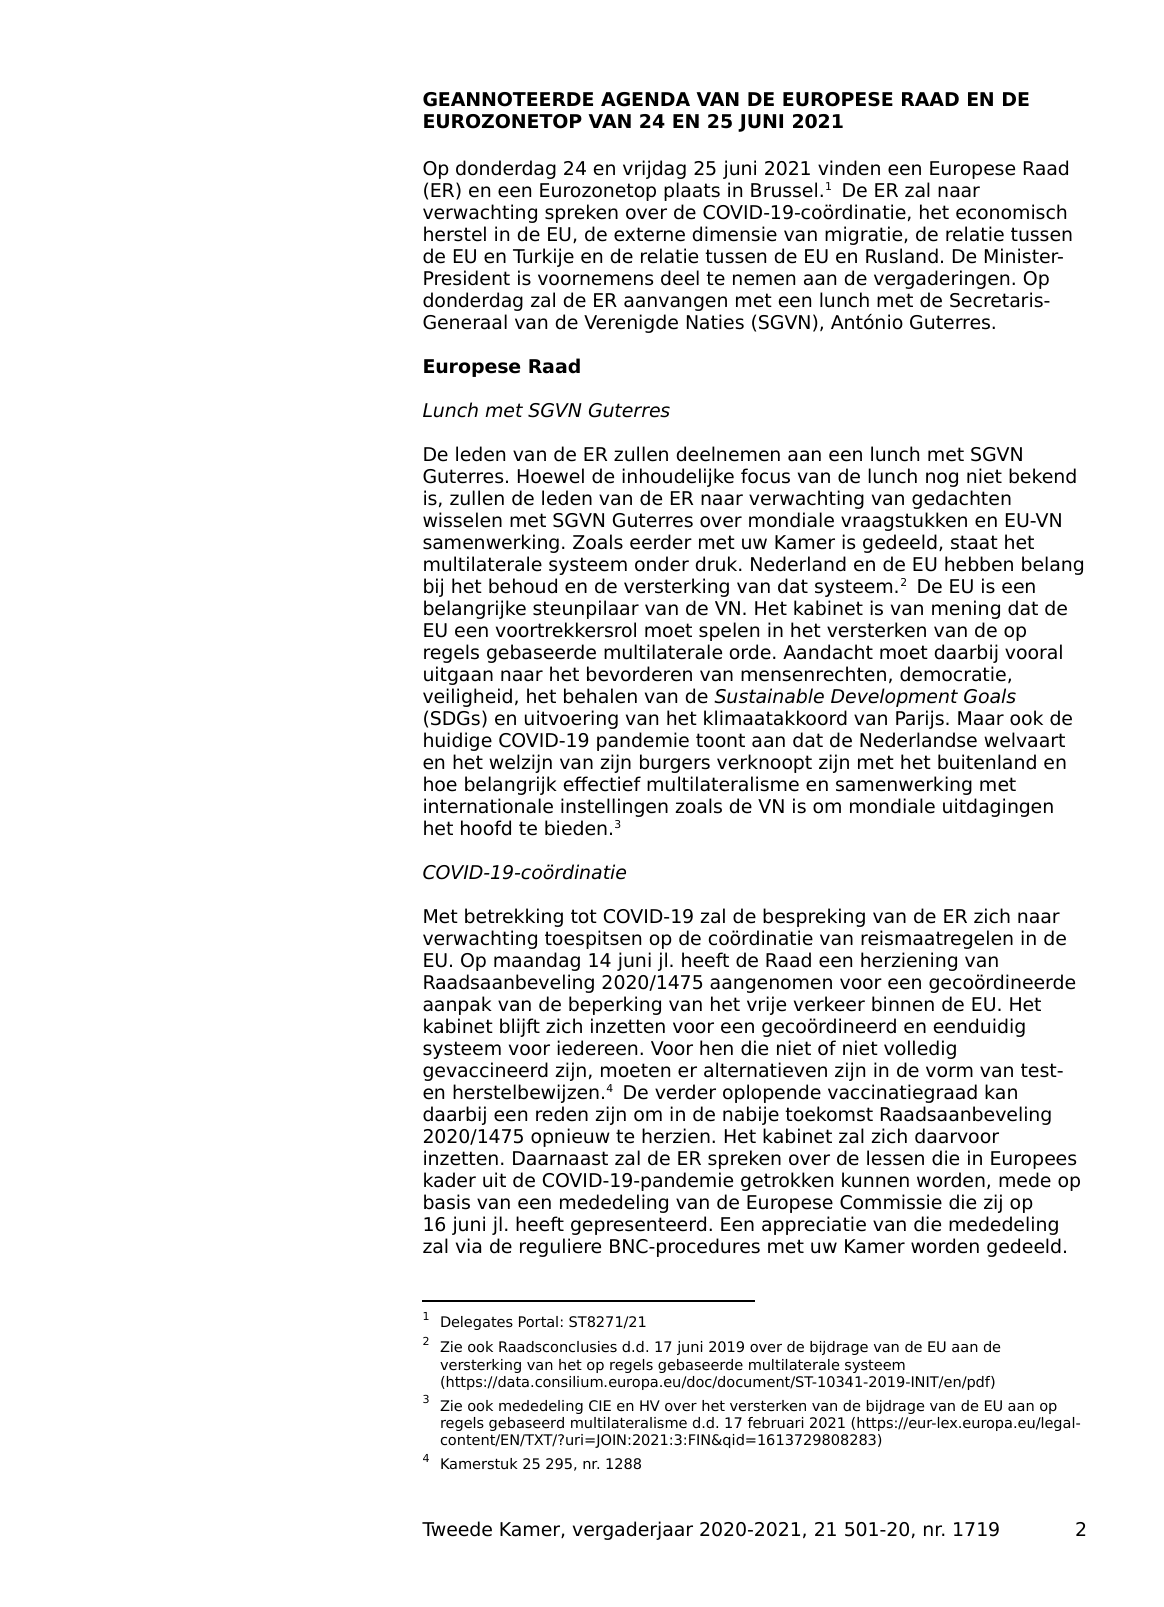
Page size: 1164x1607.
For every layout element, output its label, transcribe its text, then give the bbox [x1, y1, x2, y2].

text Kamerstuk 25 295, nr. 1288 [422, 1452, 1087, 1474]
text Met betrekking tot COVID-19 zal de bespreking van de ER zich naar verwachting toespitsen op de coördinatie van reismaatregelen in de EU. Op maandag 14 juni jl. heeft de Raad een herziening van Raadsaanbeveling 2020/1475 aangenomen voor een gecoördineerde aanpak van de beperking van het vrije verkeer binnen de EU. Het kabinet blijft zich inzetten voor een gecoördineerd en eenduidig systeem voor iedereen. Voor hen die niet of niet volledig gevaccineerd zijn, moeten er alternatieven zijn in de vorm van test- en herstelbewijzen. De verder oplopende vaccinatiegraad kan daarbij een reden zijn om in de nabije toekomst Raadsaanbeveling 2020/1475 opnieuw te herzien. Het kabinet zal zich daarvoor inzetten. Daarnaast zal de ER spreken over de lessen die in Europees kader uit de COVID-19-pandemie getrokken kunnen worden, mede op basis van een mededeling van de Europese Commissie die zij op 16 juni jl. heeft gepresenteerd. Een appreciatie van die mededeling zal via de reguliere BNC-procedures met uw Kamer worden gedeeld. [422, 906, 1087, 1258]
text Op donderdag 24 en vrijdag 25 juni 2021 vinden een Europese Raad (ER) en een Eurozonetop plaats in Brussel. De ER zal naar verwachting spreken over de COVID-19-coördinatie, het economisch herstel in de EU, de externe dimensie van migratie, de relatie tussen de EU en Turkije en de relatie tussen de EU en Rusland. De Minister-President is voornemens deel te nemen aan de vergaderingen. Op donderdag zal de ER aanvangen met een lunch met de Secretaris-Generaal van de Verenigde Naties (SGVN), António Guterres. [422, 158, 1087, 334]
subtitle GEANNOTEERDE AGENDA VAN DE EUROPESE RAAD EN DE EUROZONETOP VAN 24 EN 25 JUNI 2021 [422, 89, 1087, 133]
text De leden van de ER zullen deelnemen aan een lunch met SGVN Guterres. Hoewel de inhoudelijke focus van de lunch nog niet bekend is, zullen de leden van de ER naar verwachting van gedachten wisselen met SGVN Guterres over mondiale vraagstukken en EU-VN samenwerking. Zoals eerder met uw Kamer is gedeeld, staat het multilaterale systeem onder druk. Nederland en de EU hebben belang bij het behoud en de versterking van dat systeem. De EU is een belangrijke steunpilaar van de VN. Het kabinet is van mening dat de EU een voortrekkersrol moet spelen in het versterken van de op regels gebaseerde multilaterale orde. Aandacht moet daarbij vooral uitgaan naar het bevorderen van mensenrechten, democratie, veiligheid, het behalen van de Sustainable Development Goals (SDGs) en uitvoering van het klimaatakkoord van Parijs. Maar ook de huidige COVID-19 pandemie toont aan dat de Nederlandse welvaart en het welzijn van zijn burgers verknoopt zijn met het buitenland en hoe belangrijk effectief multilateralisme en samenwerking met internationale instellingen zoals de VN is om mondiale uitdagingen het hoofd te bieden. [422, 444, 1087, 840]
subtitle Lunch met SGVN Guterres [422, 400, 1087, 422]
subtitle COVID-19-coördinatie [422, 862, 1087, 884]
text Zie ook Raadsconclusies d.d. 17 juni 2019 over de bijdrage van de EU aan de versterking van het op regels gebaseerde multilaterale systeem (https://data.consilium.europa.eu/doc/document/ST-10341-2019-INIT/en/pdf) [422, 1335, 1087, 1391]
subtitle Europese Raad [422, 356, 1087, 378]
text Delegates Portal: ST8271/21 [422, 1310, 1087, 1332]
text Zie ook mededeling CIE en HV over het versterken van de bijdrage van de EU aan op regels gebaseerd multilateralisme d.d. 17 februari 2021 (https://eur-lex.europa.eu/legal-content/EN/TXT/?uri=JOIN:2021:3:FIN&qid=1613729808283) [422, 1393, 1087, 1449]
